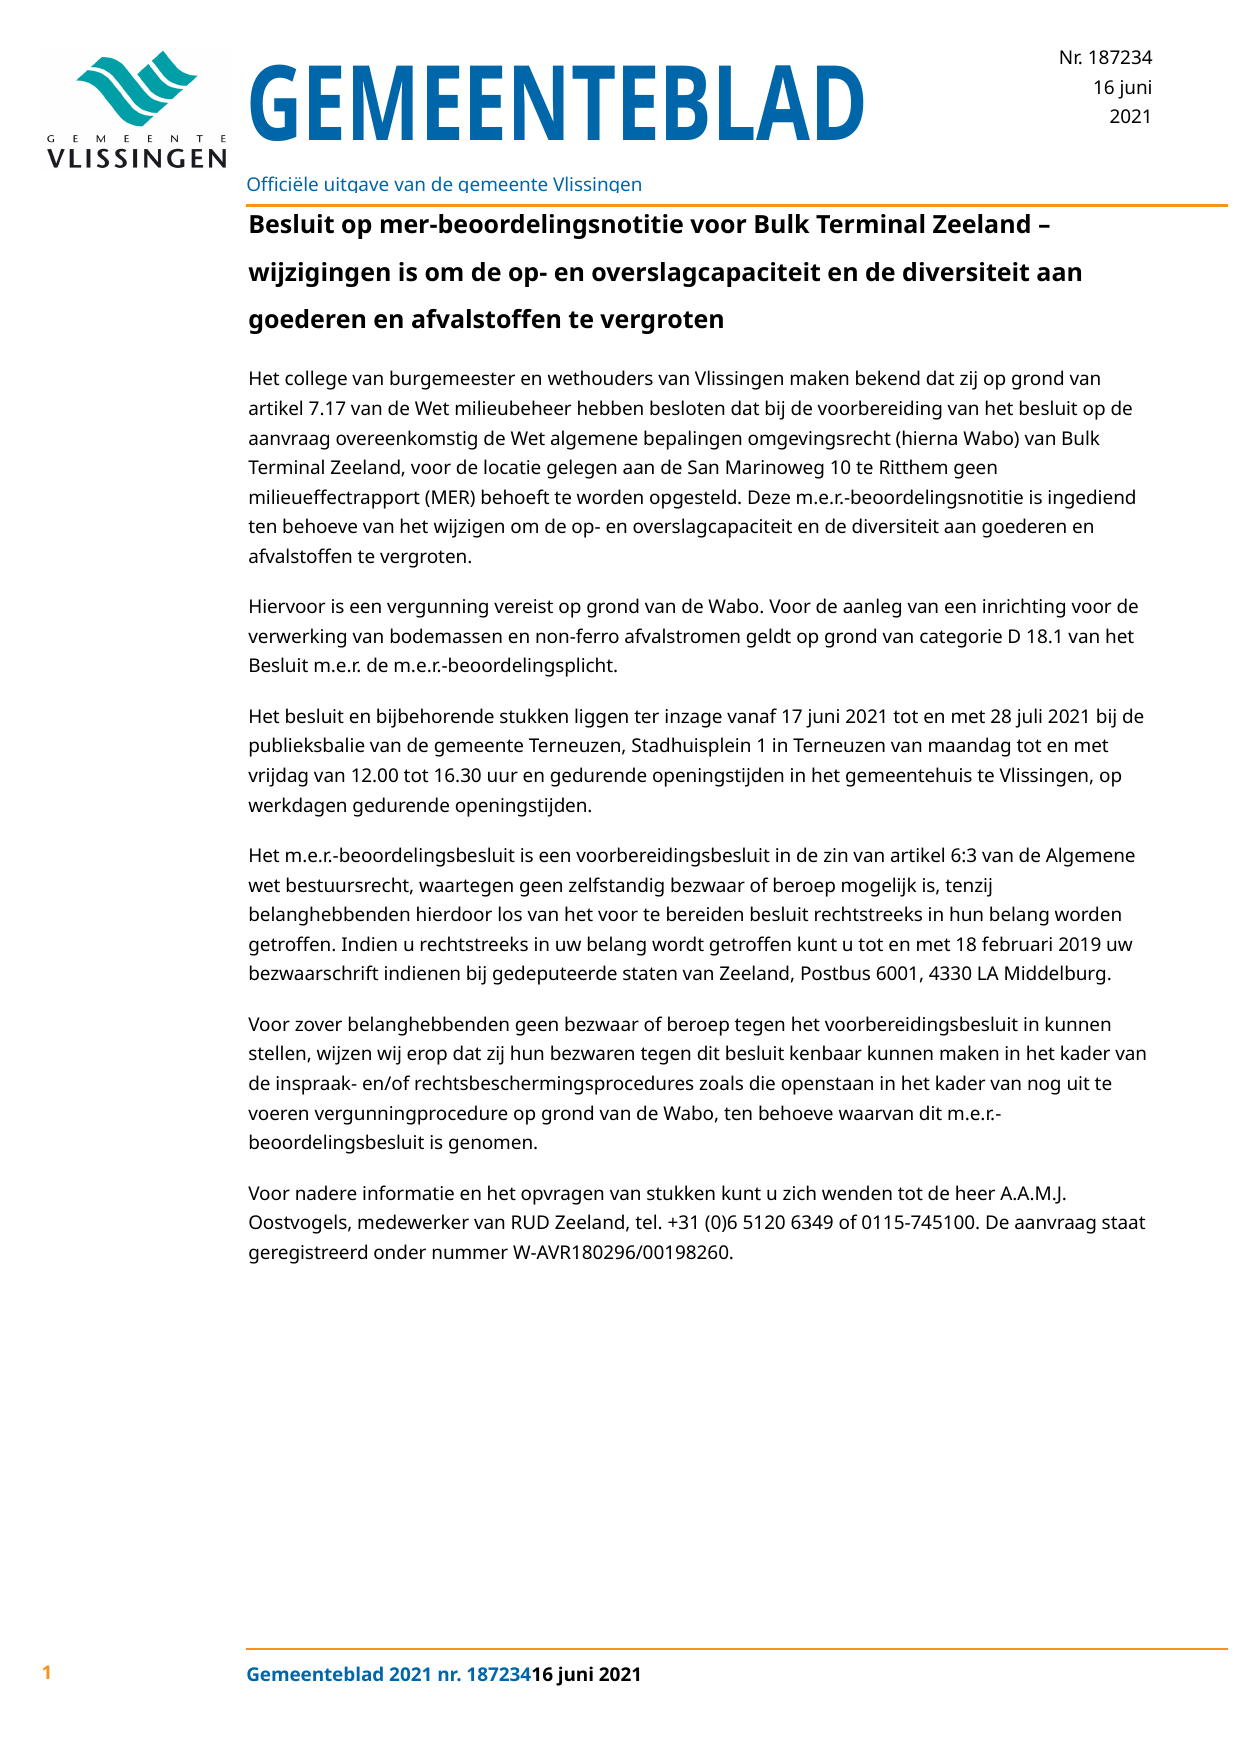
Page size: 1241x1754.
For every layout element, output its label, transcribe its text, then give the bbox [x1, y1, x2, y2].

text Het besluit en bijbehorende stukken liggen ter inzage vanaf 17 juni 2021 tot en met 28 juli 2021 bij de publieksbalie van de gemeente Terneuzen, Stadhuisplein 1 in Terneuzen van maandag tot en met vrijdag van 12.00 tot 16.30 uur en gedurende openingstijden in het gemeentehuis te Vlissingen, op werkdagen gedurende openingstijden. [248, 703, 1152, 817]
text Besluit op mer-beoordelingsnotitie voor Bulk Terminal Zeeland – wijzigingen is om de op- en overslagcapaciteit en de diversiteit aan goederen en afvalstoffen te vergroten [248, 207, 1152, 336]
picture [41, 47, 231, 172]
text Hiervoor is een vergunning vereist op grond van de Wabo. Voor de aanleg van een inrichting voor de verwerking van bodemassen en non-ferro afvalstromen geldt op grond van categorie D 18.1 van het Besluit m.e.r. de m.e.r.-beoordelingsplicht. [248, 593, 1152, 678]
text Het college van burgemeester en wethouders van Vlissingen maken bekend dat zij op grond van artikel 7.17 van de Wet milieubeheer hebben besloten dat bij de voorbereiding van het besluit op de aanvraag overeenkomstig de Wet algemene bepalingen omgevingsrecht (hierna Wabo) van Bulk Terminal Zeeland, voor de locatie gelegen aan de San Marinoweg 10 te Ritthem geen milieueffectrapport (MER) behoeft te worden opgesteld. Deze m.e.r.-beoordelingsnotitie is ingediend ten behoeve van het wijzigen om de op- en overslagcapaciteit en de diversiteit aan goederen en afvalstoffen te vergroten. [248, 366, 1152, 569]
text Voor zover belanghebbenden geen bezwaar of beroep tegen het voorbereidingsbesluit in kunnen stellen, wijzen wij erop dat zij hun bezwaren tegen dit besluit kenbaar kunnen maken in het kader van de inspraak- en/of rechtsbeschermingsprocedures zoals die openstaan in het kader van nog uit te voeren vergunningprocedure op grond van de Wabo, ten behoeve waarvan dit m.e.r.-beoordelingsbesluit is genomen. [248, 1011, 1152, 1155]
text Voor nadere informatie en het opvragen van stukken kunt u zich wenden tot de heer A.A.M.J. Oostvogels, medewerker van RUD Zeeland, tel. +31 (0)6 5120 6349 of 0115-745100. De aanvraag staat geregistreerd onder nummer W-AVR180296/00198260. [248, 1180, 1152, 1264]
text Het m.e.r.-beoordelingsbesluit is een voorbereidingsbesluit in de zin van artikel 6:3 van de Algemene wet bestuursrecht, waartegen geen zelfstandig bezwaar of beroep mogelijk is, tenzij belanghebbenden hierdoor los van het voor te bereiden besluit rechtstreeks in hun belang worden getroffen. Indien u rechtstreeks in uw belang wordt getroffen kunt u tot en met 18 februari 2019 uw bezwaarschrift indienen bij gedeputeerde staten van Zeeland, Postbus 6001, 4330 LA Middelburg. [248, 842, 1152, 986]
